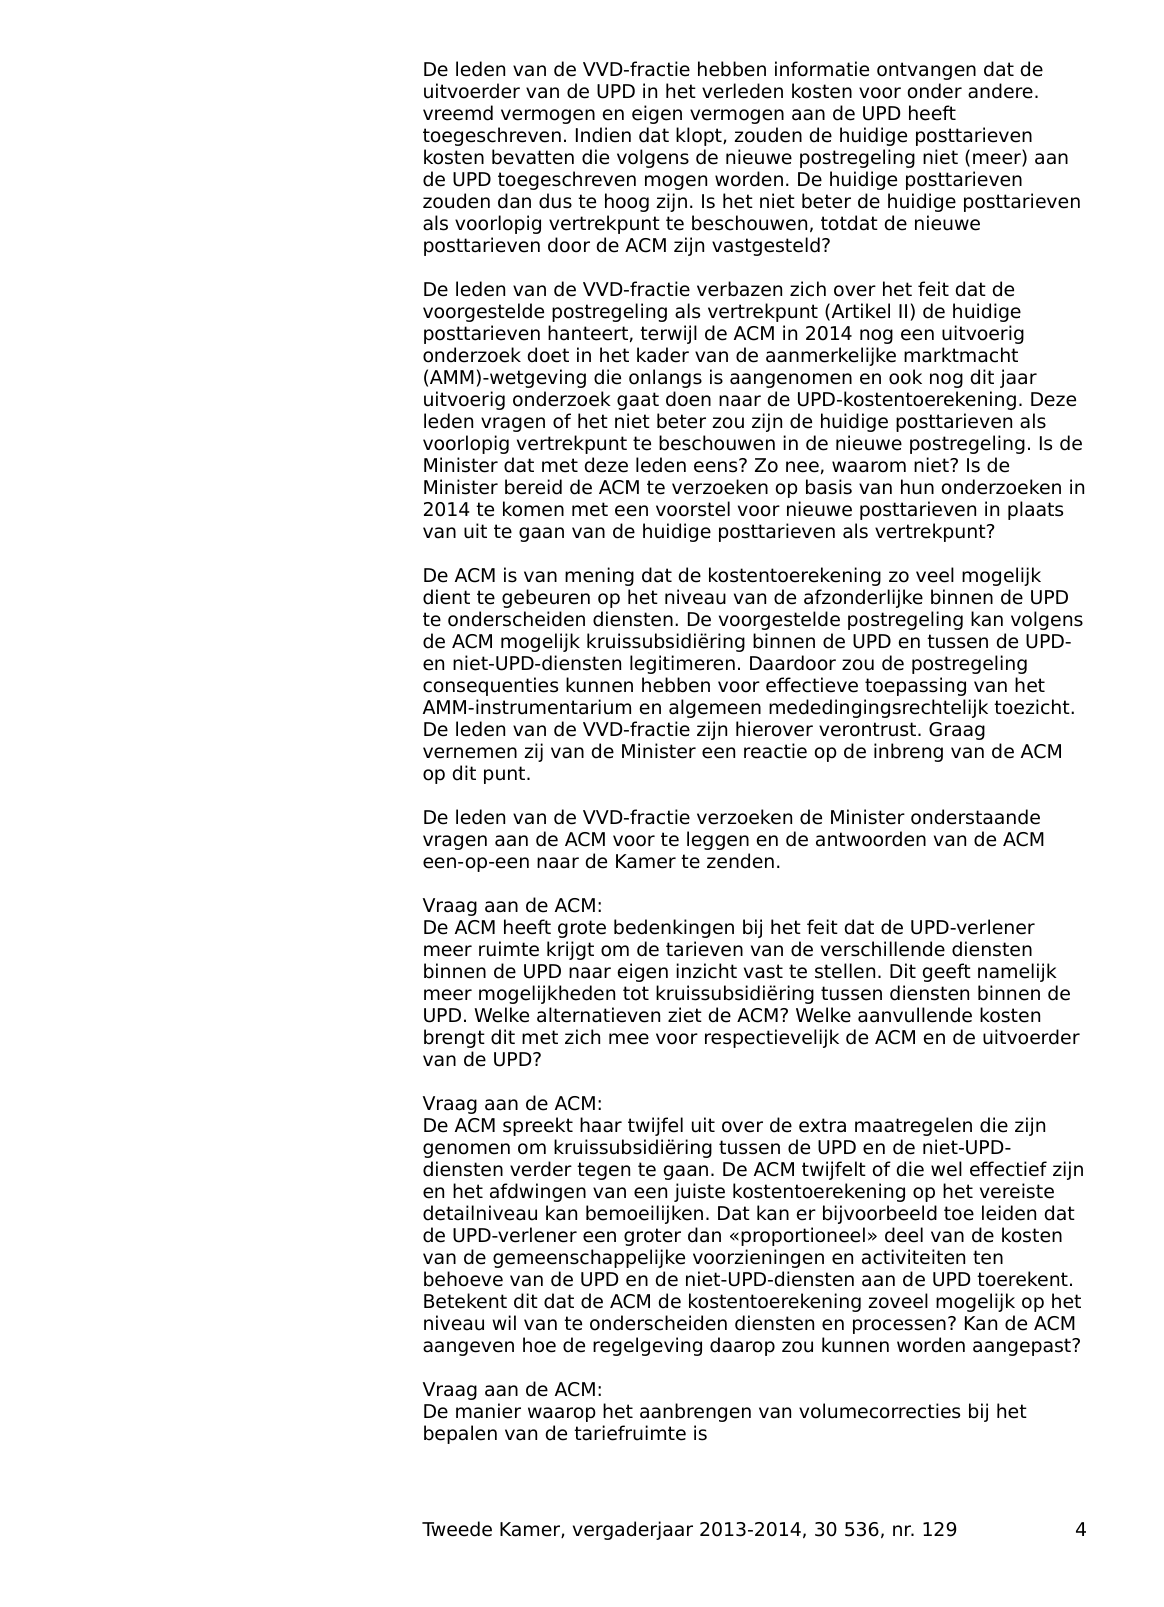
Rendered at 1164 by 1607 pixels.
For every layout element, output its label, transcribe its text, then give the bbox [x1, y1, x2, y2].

text Vraag aan de ACM: [422, 1379, 1087, 1401]
text Vraag aan de ACM: [422, 895, 1087, 917]
text Vraag aan de ACM: [422, 1093, 1087, 1115]
text De ACM spreekt haar twijfel uit over de extra maatregelen die zijn genomen om kruissubsidiëring tussen de UPD en de niet-UPD-diensten verder tegen te gaan. De ACM twijfelt of die wel effectief zijn en het afdwingen van een juiste kostentoerekening op het vereiste detailniveau kan bemoeilijken. Dat kan er bijvoorbeeld toe leiden dat de UPD-verlener een groter dan «proportioneel» deel van de kosten van de gemeenschappelijke voorzieningen en activiteiten ten behoeve van de UPD en de niet-UPD-diensten aan de UPD toerekent. Betekent dit dat de ACM de kostentoerekening zoveel mogelijk op het niveau wil van te onderscheiden diensten en processen? Kan de ACM aangeven hoe de regelgeving daarop zou kunnen worden aangepast? [422, 1115, 1087, 1357]
text De leden van de VVD-fractie verzoeken de Minister onderstaande vragen aan de ACM voor te leggen en de antwoorden van de ACM een-op-een naar de Kamer te zenden. [422, 807, 1087, 873]
text De ACM heeft grote bedenkingen bij het feit dat de UPD-verlener meer ruimte krijgt om de tarieven van de verschillende diensten binnen de UPD naar eigen inzicht vast te stellen. Dit geeft namelijk meer mogelijkheden tot kruissubsidiëring tussen diensten binnen de UPD. Welke alternatieven ziet de ACM? Welke aanvullende kosten brengt dit met zich mee voor respectievelijk de ACM en de uitvoerder van de UPD? [422, 917, 1087, 1071]
text De leden van de VVD-fractie hebben informatie ontvangen dat de uitvoerder van de UPD in het verleden kosten voor onder andere. vreemd vermogen en eigen vermogen aan de UPD heeft toegeschreven. Indien dat klopt, zouden de huidige posttarieven kosten bevatten die volgens de nieuwe postregeling niet (meer) aan de UPD toegeschreven mogen worden. De huidige posttarieven zouden dan dus te hoog zijn. Is het niet beter de huidige posttarieven als voorlopig vertrekpunt te beschouwen, totdat de nieuwe posttarieven door de ACM zijn vastgesteld? [422, 59, 1087, 257]
text De ACM is van mening dat de kostentoerekening zo veel mogelijk dient te gebeuren op het niveau van de afzonderlijke binnen de UPD te onderscheiden diensten. De voorgestelde postregeling kan volgens de ACM mogelijk kruissubsidiëring binnen de UPD en tussen de UPD- en niet-UPD-diensten legitimeren. Daardoor zou de postregeling consequenties kunnen hebben voor effectieve toepassing van het AMM-instrumentarium en algemeen mededingingsrechtelijk toezicht. De leden van de VVD-fractie zijn hierover verontrust. Graag vernemen zij van de Minister een reactie op de inbreng van de ACM op dit punt. [422, 565, 1087, 785]
text De manier waarop het aanbrengen van volumecorrecties bij het bepalen van de tariefruimte is [422, 1401, 1087, 1445]
text De leden van de VVD-fractie verbazen zich over het feit dat de voorgestelde postregeling als vertrekpunt (Artikel II) de huidige posttarieven hanteert, terwijl de ACM in 2014 nog een uitvoerig onderzoek doet in het kader van de aanmerkelijke marktmacht (AMM)-wetgeving die onlangs is aangenomen en ook nog dit jaar uitvoerig onderzoek gaat doen naar de UPD-kostentoerekening. Deze leden vragen of het niet beter zou zijn de huidige posttarieven als voorlopig vertrekpunt te beschouwen in de nieuwe postregeling. Is de Minister dat met deze leden eens? Zo nee, waarom niet? Is de Minister bereid de ACM te verzoeken op basis van hun onderzoeken in 2014 te komen met een voorstel voor nieuwe posttarieven in plaats van uit te gaan van de huidige posttarieven als vertrekpunt? [422, 279, 1087, 543]
